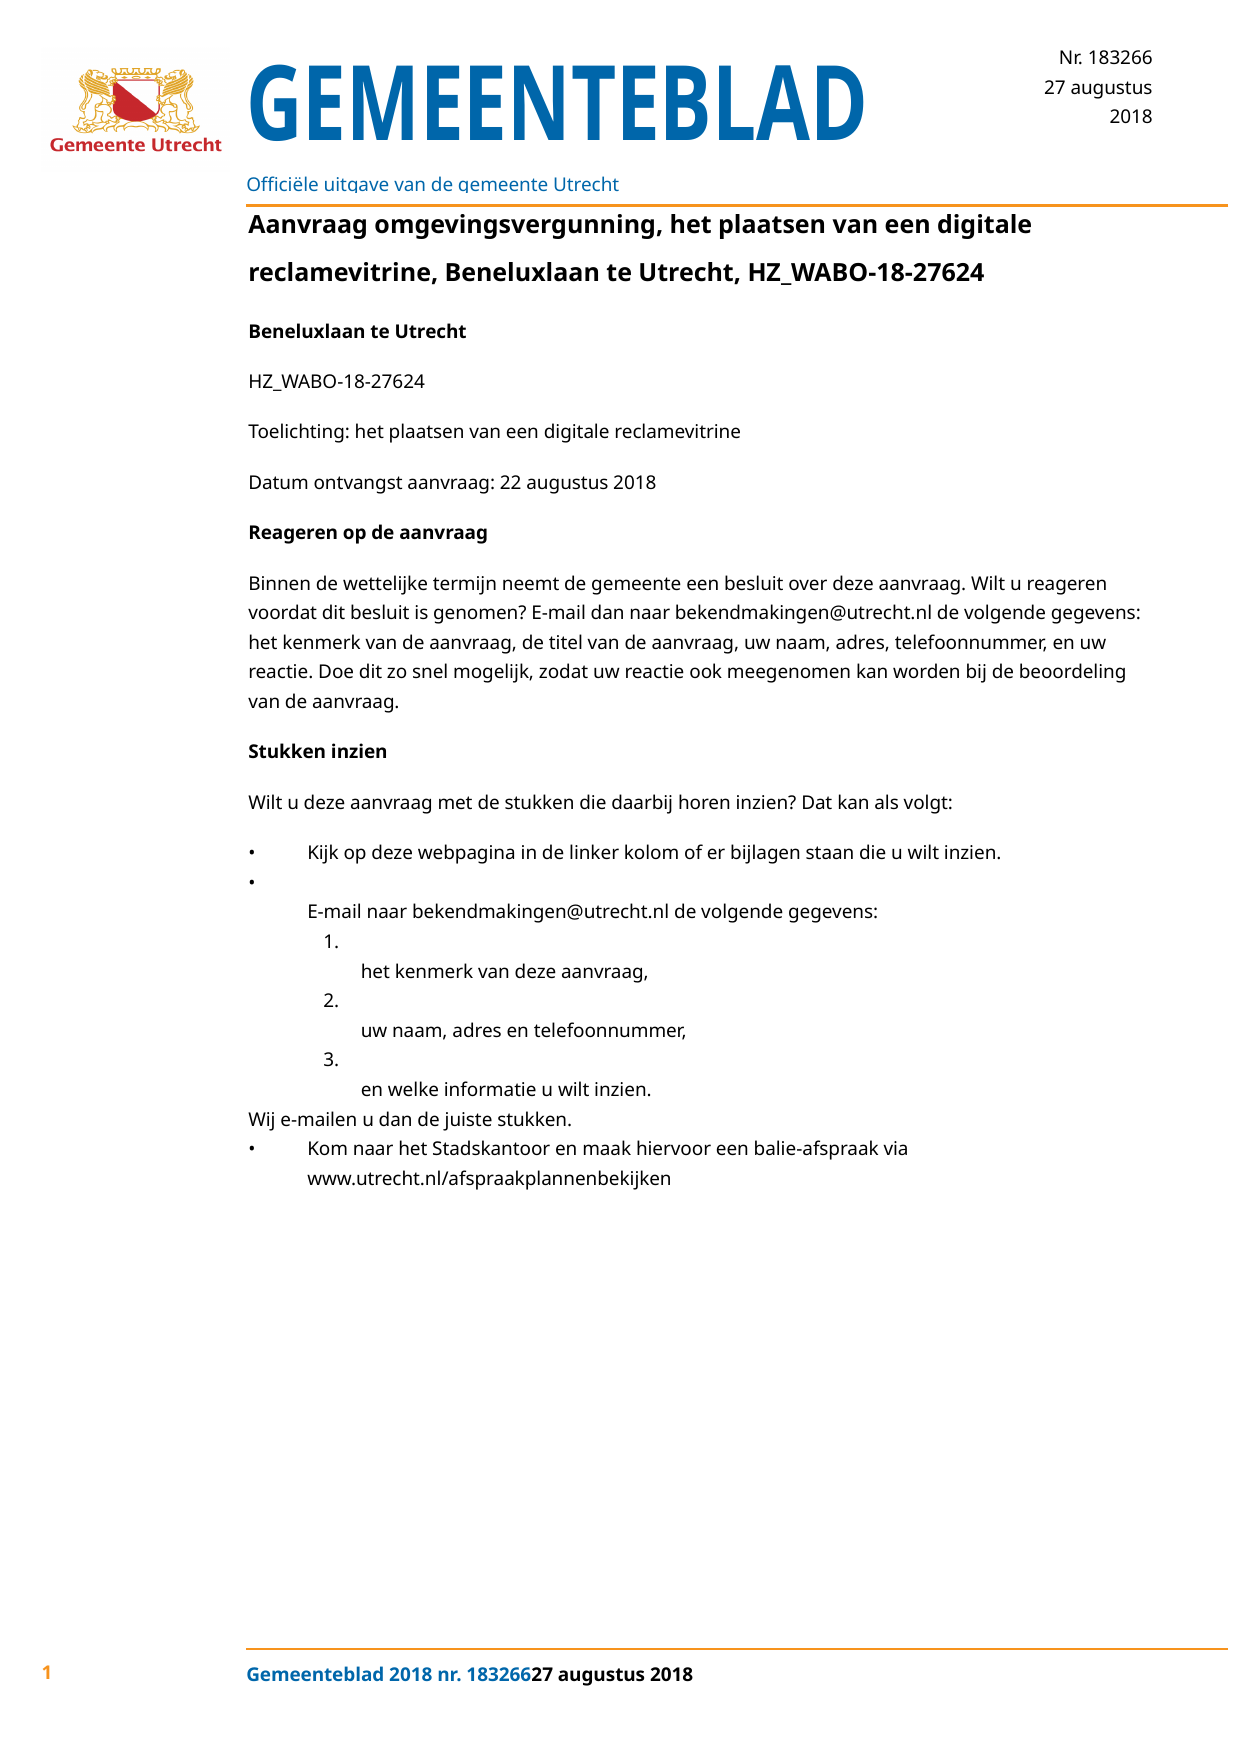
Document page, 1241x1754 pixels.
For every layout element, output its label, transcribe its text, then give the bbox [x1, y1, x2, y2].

text HZ_WABO-18-27624 [248, 368, 1152, 394]
list E-mail naar bekendmakingen@utrecht.nl de volgende gegevens: [248, 899, 1152, 924]
text Reageren op de aanvraag [248, 519, 1152, 545]
text Stukken inzien [248, 739, 1152, 764]
text Binnen de wettelijke termijn neemt de gemeente een besluit over deze aanvraag. Wilt u reageren voordat dit besluit is genomen? E-mail dan naar bekendmakingen@utrecht.nl de volgende gegevens: het kenmerk van de aanvraag, de titel van de aanvraag, uw naam, adres, telefoonnummer, en uw reactie. Doe dit zo snel mogelijk, zodat uw reactie ook meegenomen kan worden bij de beoordeling van de aanvraag. [248, 570, 1152, 714]
list Kijk op deze webpagina in de linker kolom of er bijlagen staan die u wilt inzien. [248, 839, 1152, 865]
text Toelichting: het plaatsen van een digitale reclamevitrine [248, 419, 1152, 444]
text Wij e-mailen u dan de juiste stukken. [248, 1106, 1152, 1132]
list het kenmerk van deze aanvraag, [323, 958, 1152, 984]
list en welke informatie u wilt inzien. [323, 1076, 1152, 1102]
text Wilt u deze aanvraag met de stukken die daarbij horen inzien? Dat kan als volgt: [248, 789, 1152, 815]
list uw naam, adres en telefoonnummer, [323, 1017, 1152, 1043]
text Datum ontvangst aanvraag: 22 augustus 2018 [248, 469, 1152, 495]
list Kom naar het Stadskantoor en maak hiervoor een balie-afspraak via www.utrecht.nl/afspraakplannenbekijken [248, 1135, 1152, 1191]
picture [41, 47, 231, 172]
text Aanvraag omgevingsvergunning, het plaatsen van een digitale reclamevitrine, Beneluxlaan te Utrecht, HZ_WABO-18-27624 [248, 207, 1152, 288]
text Beneluxlaan te Utrecht [248, 318, 1152, 344]
